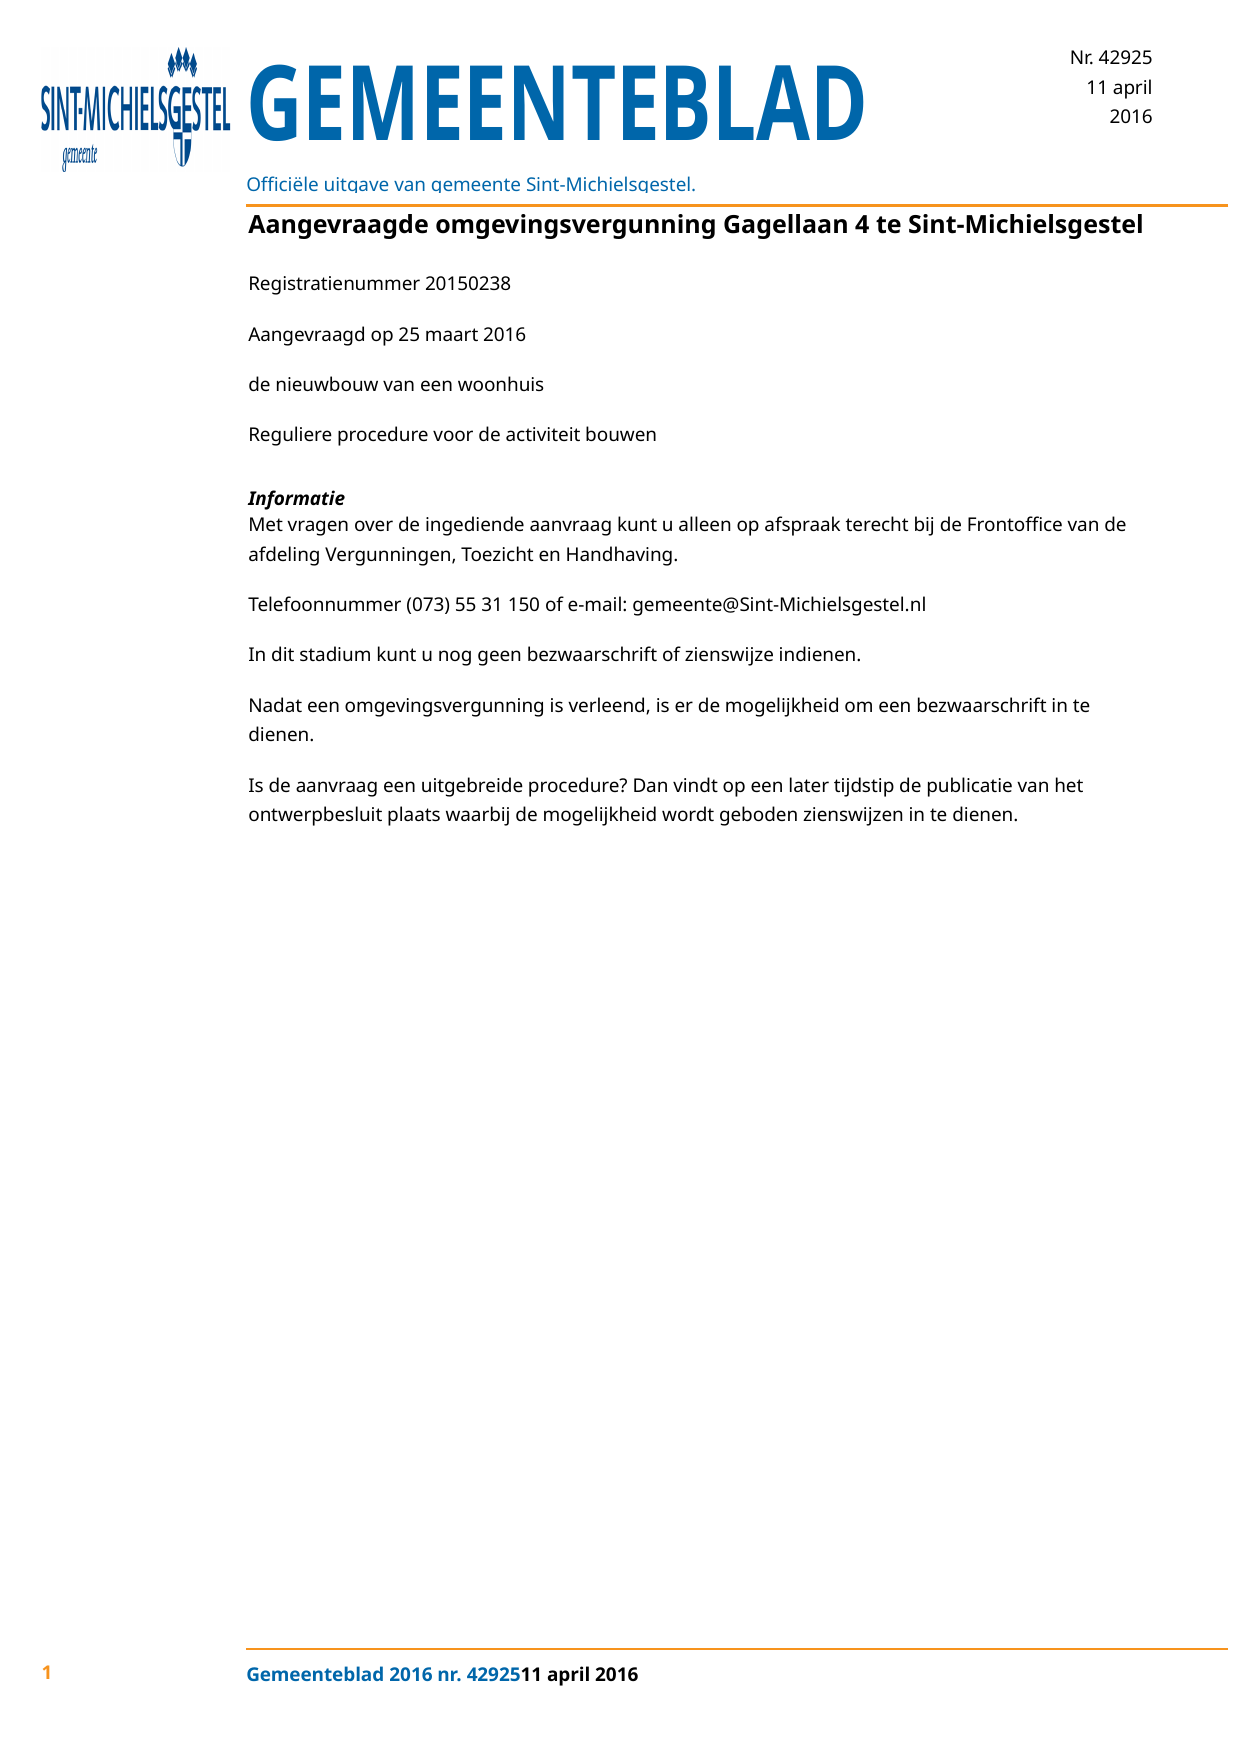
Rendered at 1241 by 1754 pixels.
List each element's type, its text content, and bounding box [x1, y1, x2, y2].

text Informatie [248, 486, 1152, 511]
text Met vragen over de ingediende aanvraag kunt u alleen op afspraak terecht bij de Frontoffice van de afdeling Vergunningen, Toezicht en Handhaving. [248, 511, 1152, 567]
text Aangevraagde omgevingsvergunning Gagellaan 4 te Sint-Michielsgestel [248, 207, 1152, 241]
text de nieuwbouw van een woonhuis [248, 371, 1152, 397]
text Nadat een omgevingsvergunning is verleend, is er de mogelijkheid om een bezwaarschrift in te dienen. [248, 692, 1152, 747]
picture [41, 47, 231, 172]
text Aangevraagd op 25 maart 2016 [248, 321, 1152, 346]
text In dit stadium kunt u nog geen bezwaarschrift of zienswijze indienen. [248, 642, 1152, 667]
text Registratienummer 20150238 [248, 270, 1152, 296]
text Telefoonnummer (073) 55 31 150 of e-mail: gemeente@Sint-Michielsgestel.nl [248, 591, 1152, 617]
text Is de aanvraag een uitgebreide procedure? Dan vindt op een later tijdstip de publicatie van het ontwerpbesluit plaats waarbij de mogelijkheid wordt geboden zienswijzen in te dienen. [248, 772, 1152, 827]
text Reguliere procedure voor de activiteit bouwen [248, 422, 1152, 447]
